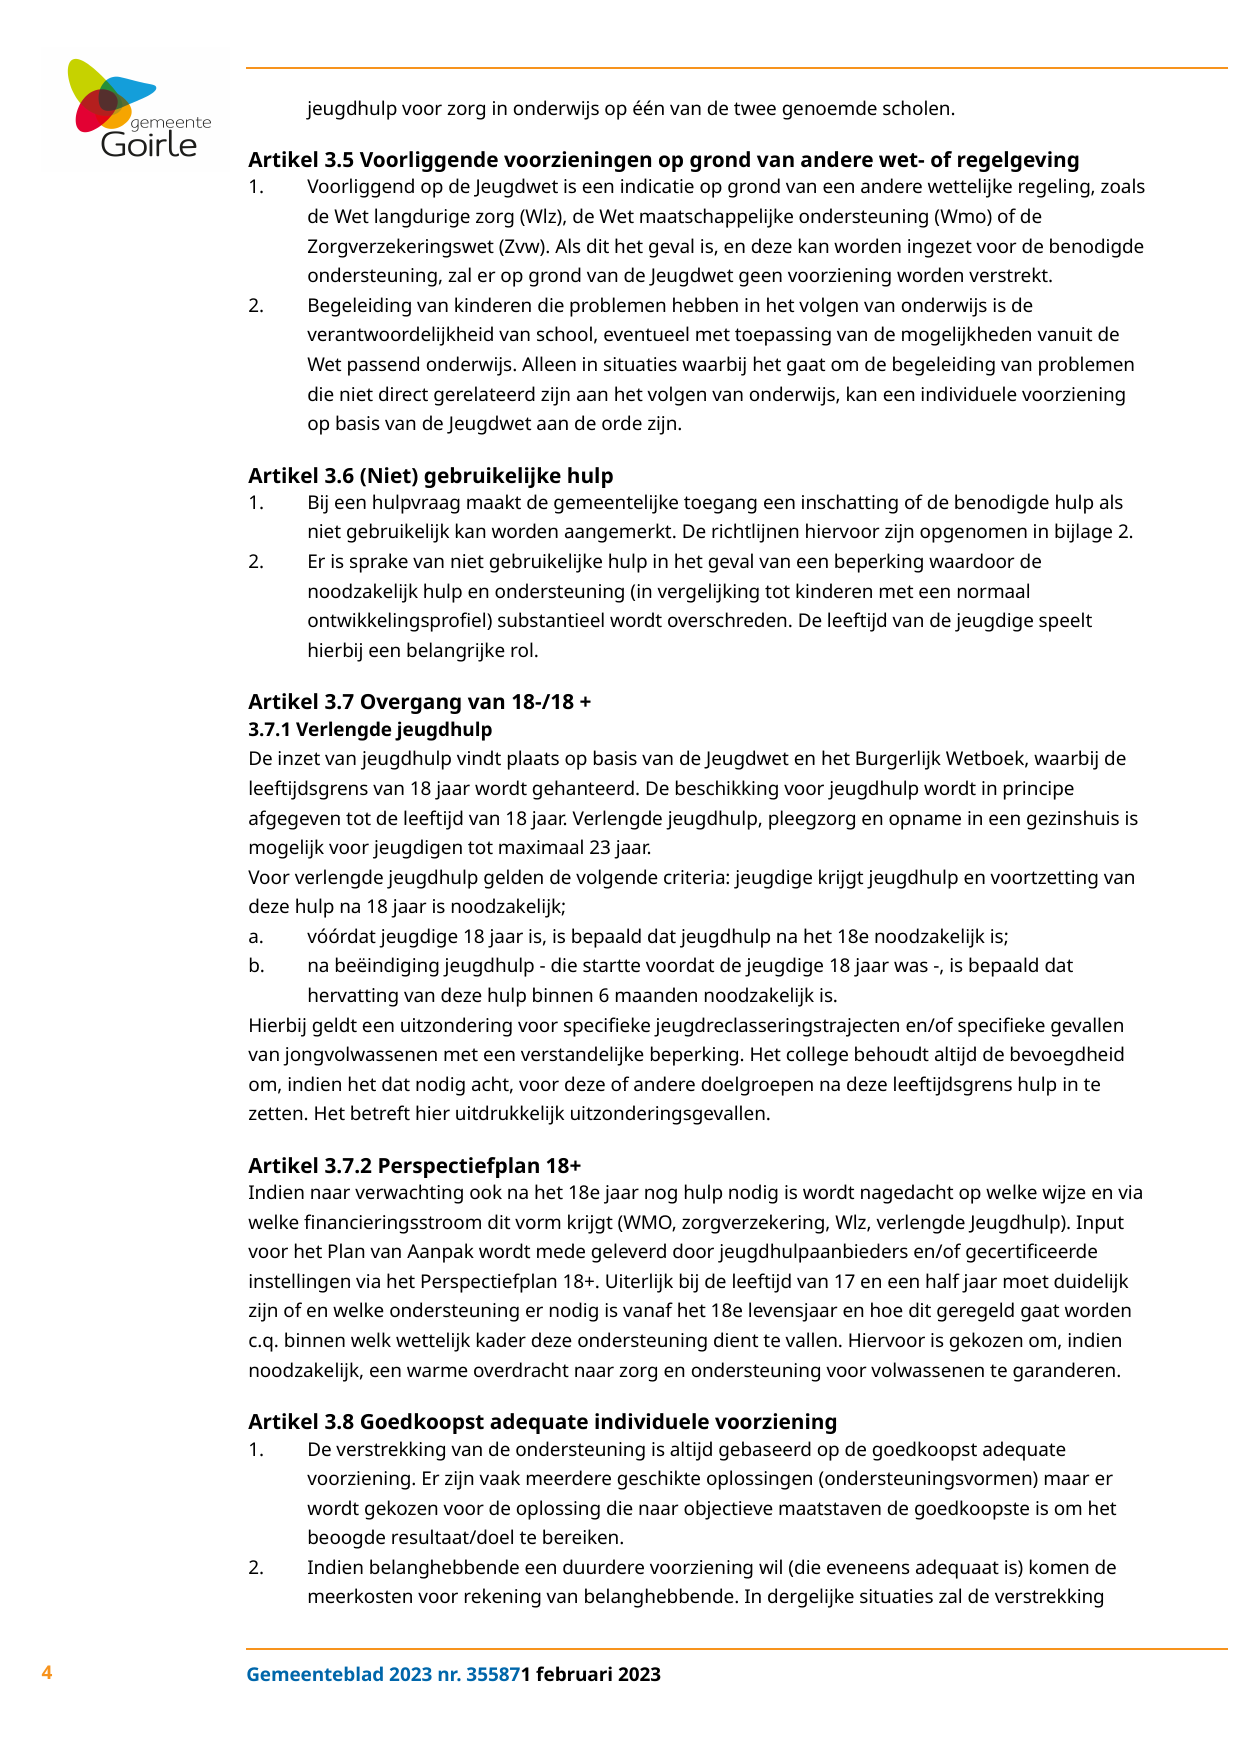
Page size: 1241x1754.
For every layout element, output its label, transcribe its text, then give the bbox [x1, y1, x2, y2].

text Voor verlengde jeugdhulp gelden de volgende criteria: jeugdige krijgt jeugdhulp en voortzetting van deze hulp na 18 jaar is noodzakelijk; [248, 864, 1152, 919]
list Voorliggend op de Jeugdwet is een indicatie op grond van een andere wettelijke regeling, zoals de Wet langdurige zorg (Wlz), de Wet maatschappelijke ondersteuning (Wmo) of de Zorgverzekeringswet (Zvw). Als dit het geval is, en deze kan worden ingezet voor de benodigde ondersteuning, zal er op grond van de Jeugdwet geen voorziening worden verstrekt. [248, 174, 1152, 288]
text 3.7.1 Verlengde jeugdhulp [248, 716, 1152, 742]
text Indien naar verwachting ook na het 18e jaar nog hulp nodig is wordt nagedacht op welke wijze en via welke financieringsstroom dit vorm krijgt (WMO, zorgverzekering, Wlz, verlengde Jeugdhulp). Input voor het Plan van Aanpak wordt mede geleverd door jeugdhulpaanbieders en/of gecertificeerde instellingen via het Perspectiefplan 18+. Uiterlijk bij de leeftijd van 17 en een half jaar moet duidelijk zijn of en welke ondersteuning er nodig is vanaf het 18e levensjaar en hoe dit geregeld gaat worden c.q. binnen welk wettelijk kader deze ondersteuning dient te vallen. Hiervoor is gekozen om, indien noodzakelijk, een warme overdracht naar zorg en ondersteuning voor volwassenen te garanderen. [248, 1179, 1152, 1383]
list De verstrekking van de ondersteuning is altijd gebaseerd op de goedkoopst adequate voorziening. Er zijn vaak meerdere geschikte oplossingen (ondersteuningsvormen) maar er wordt gekozen voor de oplossing die naar objectieve maatstaven de goedkoopste is om het beoogde resultaat/doel te bereiken. [248, 1436, 1152, 1550]
picture [41, 47, 231, 172]
list Er is sprake van niet gebruikelijke hulp in het geval van een beperking waardoor de noodzakelijk hulp en ondersteuning (in vergelijking tot kinderen met een normaal ontwikkelingsprofiel) substantieel wordt overschreden. De leeftijd van de jeugdige speelt hierbij een belangrijke rol. [248, 548, 1152, 663]
list Indien belanghebbende een duurdere voorziening wil (die eveneens adequaat is) komen de meerkosten voor rekening van belanghebbende. In dergelijke situaties zal de verstrekking [248, 1554, 1152, 1609]
text Artikel 3.5 Voorliggende voorzieningen op grond van andere wet- of regelgeving [248, 145, 1152, 174]
text Artikel 3.7.2 Perspectiefplan 18+ [248, 1151, 1152, 1179]
text Hierbij geldt een uitzondering voor specifieke jeugdreclasseringstrajecten en/of specifieke gevallen van jongvolwassenen met een verstandelijke beperking. Het college behoudt altijd de bevoegdheid om, indien het dat nodig acht, voor deze of andere doelgroepen na deze leeftijdsgrens hulp in te zetten. Het betreft hier uitdrukkelijk uitzonderingsgevallen. [248, 1012, 1152, 1126]
text Artikel 3.8 Goedkoopst adequate individuele voorziening [248, 1407, 1152, 1436]
text Artikel 3.7 Overgang van 18-/18 + [248, 687, 1152, 716]
list Bij een hulpvraag maakt de gemeentelijke toegang een inschatting of de benodigde hulp als niet gebruikelijk kan worden aangemerkt. De richtlijnen hiervoor zijn opgenomen in bijlage 2. [248, 489, 1152, 544]
list Begeleiding van kinderen die problemen hebben in het volgen van onderwijs is de verantwoordelijkheid van school, eventueel met toepassing van de mogelijkheden vanuit de Wet passend onderwijs. Alleen in situaties waarbij het gaat om de begeleiding van problemen die niet direct gerelateerd zijn aan het volgen van onderwijs, kan een individuele voorziening op basis van de Jeugdwet aan de orde zijn. [248, 292, 1152, 436]
text Artikel 3.6 (Niet) gebruikelijke hulp [248, 461, 1152, 489]
list jeugdhulp voor zorg in onderwijs op één van de twee genoemde scholen. [248, 95, 1152, 121]
list vóórdat jeugdige 18 jaar is, is bepaald dat jeugdhulp na het 18e noodzakelijk is; [248, 923, 1152, 949]
list na beëindiging jeugdhulp - die startte voordat de jeugdige 18 jaar was -, is bepaald dat hervatting van deze hulp binnen 6 maanden noodzakelijk is. [248, 953, 1152, 1008]
text De inzet van jeugdhulp vindt plaats op basis van de Jeugdwet en het Burgerlijk Wetboek, waarbij de leeftijdsgrens van 18 jaar wordt gehanteerd. De beschikking voor jeugdhulp wordt in principe afgegeven tot de leeftijd van 18 jaar. Verlengde jeugdhulp, pleegzorg en opname in een gezinshuis is mogelijk voor jeugdigen tot maximaal 23 jaar. [248, 746, 1152, 860]
